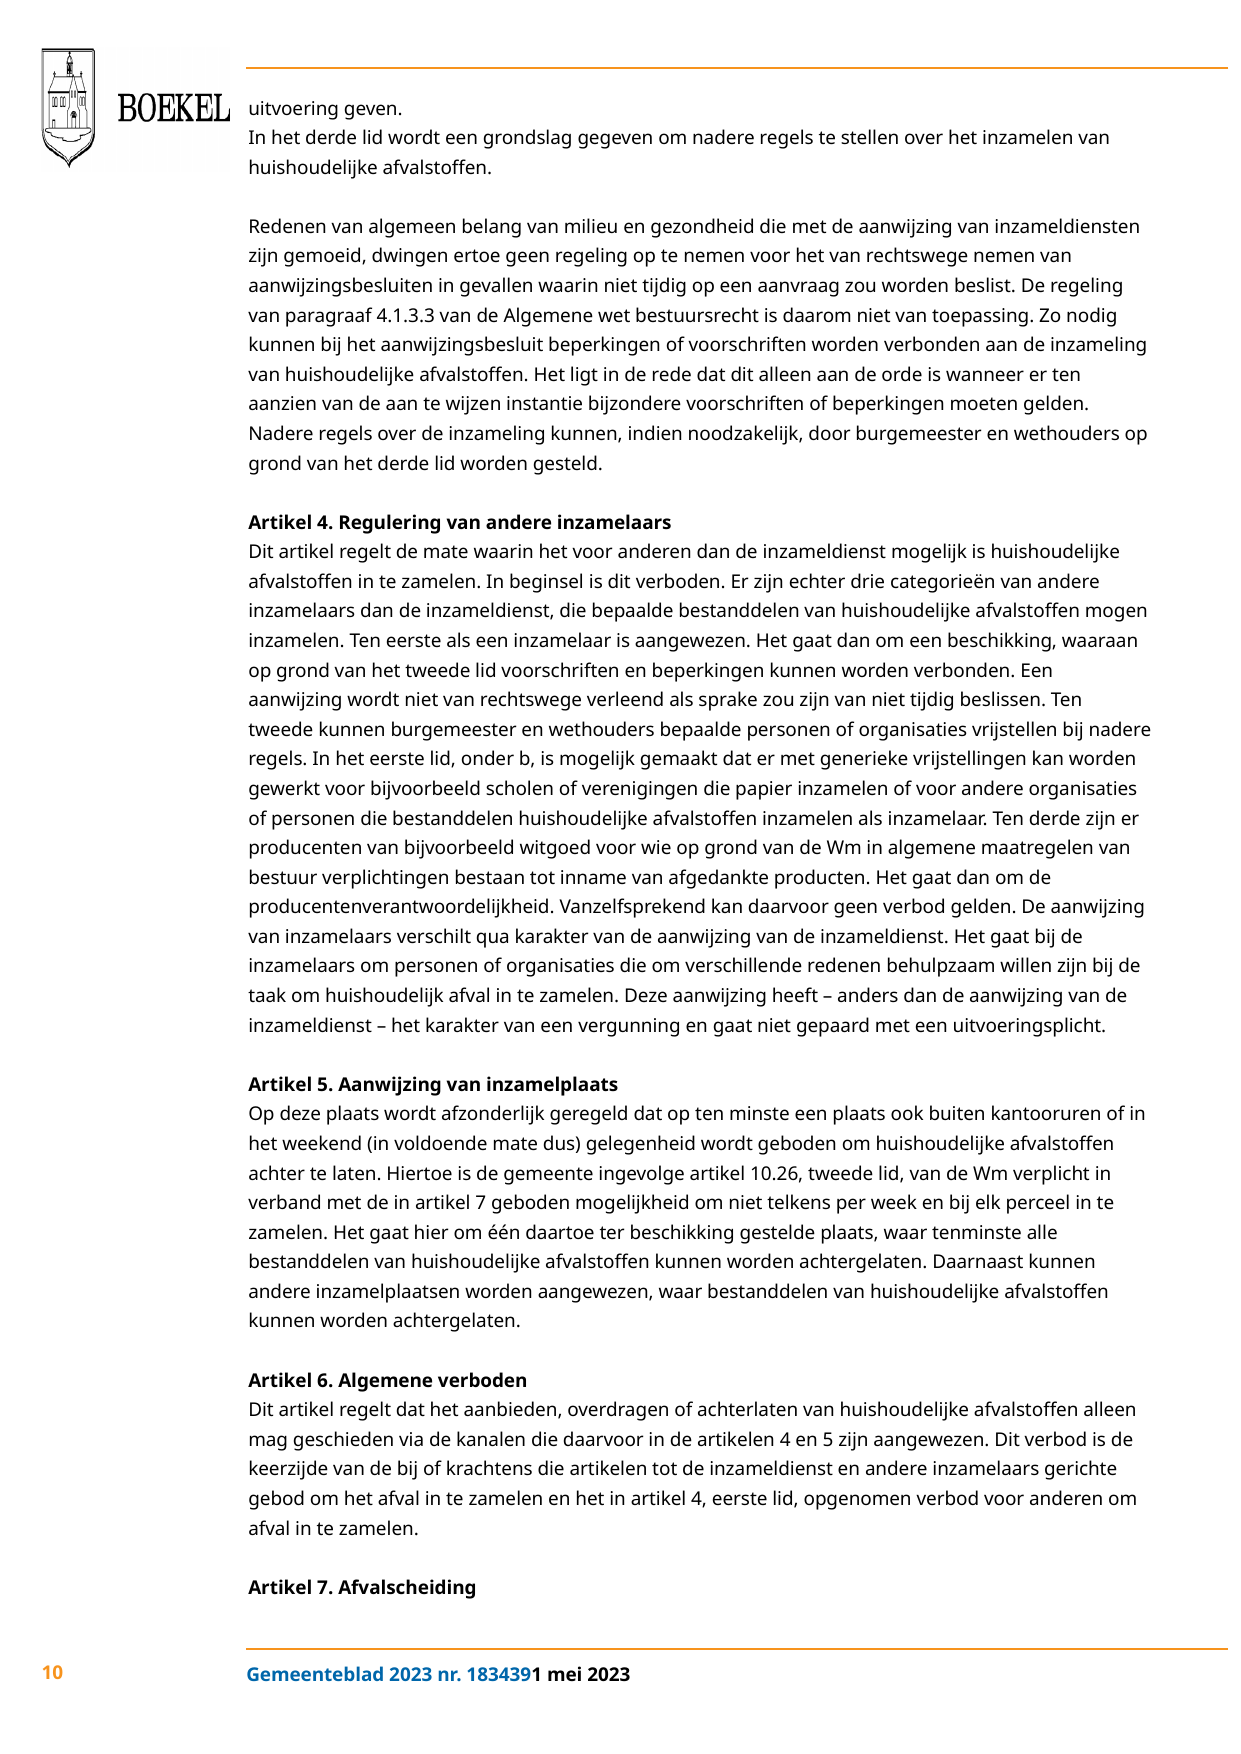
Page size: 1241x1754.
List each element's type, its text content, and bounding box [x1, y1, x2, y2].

text Artikel 6. Algemene verboden [248, 1367, 1152, 1393]
text Redenen van algemeen belang van milieu en gezondheid die met de aanwijzing van inzameldiensten zijn gemoeid, dwingen ertoe geen regeling op te nemen voor het van rechtswege nemen van aanwijzingsbesluiten in gevallen waarin niet tijdig op een aanvraag zou worden beslist. De regeling van paragraaf 4.1.3.3 van de Algemene wet bestuursrecht is daarom niet van toepassing. Zo nodig kunnen bij het aanwijzingsbesluit beperkingen of voorschriften worden verbonden aan de inzameling van huishoudelijke afvalstoffen. Het ligt in de rede dat dit alleen aan de orde is wanneer er ten aanzien van de aan te wijzen instantie bijzondere voorschriften of beperkingen moeten gelden. Nadere regels over de inzameling kunnen, indien noodzakelijk, door burgemeester en wethouders op grond van het derde lid worden gesteld. [248, 213, 1152, 476]
text Artikel 7. Afvalscheiding [248, 1574, 1152, 1600]
text Op deze plaats wordt afzonderlijk geregeld dat op ten minste een plaats ook buiten kantooruren of in het weekend (in voldoende mate dus) gelegenheid wordt geboden om huishoudelijke afvalstoffen achter te laten. Hiertoe is de gemeente ingevolge artikel 10.26, tweede lid, van de Wm verplicht in verband met de in artikel 7 geboden mogelijkheid om niet telkens per week en bij elk perceel in te zamelen. Het gaat hier om één daartoe ter beschikking gestelde plaats, waar tenminste alle bestanddelen van huishoudelijke afvalstoffen kunnen worden achtergelaten. Daarnaast kunnen andere inzamelplaatsen worden aangewezen, waar bestanddelen van huishoudelijke afvalstoffen kunnen worden achtergelaten. [248, 1101, 1152, 1333]
text Dit artikel regelt dat het aanbieden, overdragen of achterlaten van huishoudelijke afvalstoffen alleen mag geschieden via de kanalen die daarvoor in de artikelen 4 en 5 zijn aangewezen. Dit verbod is de keerzijde van de bij of krachtens die artikelen tot de inzameldienst en andere inzamelaars gerichte gebod om het afval in te zamelen en het in artikel 4, eerste lid, opgenomen verbod voor anderen om afval in te zamelen. [248, 1396, 1152, 1541]
text Artikel 4. Regulering van andere inzamelaars [248, 509, 1152, 535]
text Artikel 5. Aanwijzing van inzamelplaats [248, 1071, 1152, 1097]
picture [41, 47, 231, 172]
text Dit artikel regelt de mate waarin het voor anderen dan de inzameldienst mogelijk is huishoudelijke afvalstoffen in te zamelen. In beginsel is dit verboden. Er zijn echter drie categorieën van andere inzamelaars dan de inzameldienst, die bepaalde bestanddelen van huishoudelijke afvalstoffen mogen inzamelen. Ten eerste als een inzamelaar is aangewezen. Het gaat dan om een beschikking, waaraan op grond van het tweede lid voorschriften en beperkingen kunnen worden verbonden. Een aanwijzing wordt niet van rechtswege verleend als sprake zou zijn van niet tijdig beslissen. Ten tweede kunnen burgemeester en wethouders bepaalde personen of organisaties vrijstellen bij nadere regels. In het eerste lid, onder b, is mogelijk gemaakt dat er met generieke vrijstellingen kan worden gewerkt voor bijvoorbeeld scholen of verenigingen die papier inzamelen of voor andere organisaties of personen die bestanddelen huishoudelijke afvalstoffen inzamelen als inzamelaar. Ten derde zijn er producenten van bijvoorbeeld witgoed voor wie op grond van de Wm in algemene maatregelen van bestuur verplichtingen bestaan tot inname van afgedankte producten. Het gaat dan om de producentenverantwoordelijkheid. Vanzelfsprekend kan daarvoor geen verbod gelden. De aanwijzing van inzamelaars verschilt qua karakter van de aanwijzing van de inzameldienst. Het gaat bij de inzamelaars om personen of organisaties die om verschillende redenen behulpzaam willen zijn bij de taak om huishoudelijk afval in te zamelen. Deze aanwijzing heeft – anders dan de aanwijzing van de inzameldienst – het karakter van een vergunning en gaat niet gepaard met een uitvoeringsplicht. [248, 538, 1152, 1038]
text In het derde lid wordt een grondslag gegeven om nadere regels te stellen over het inzamelen van huishoudelijke afvalstoffen. [248, 124, 1152, 180]
text uitvoering geven. [248, 95, 1152, 121]
